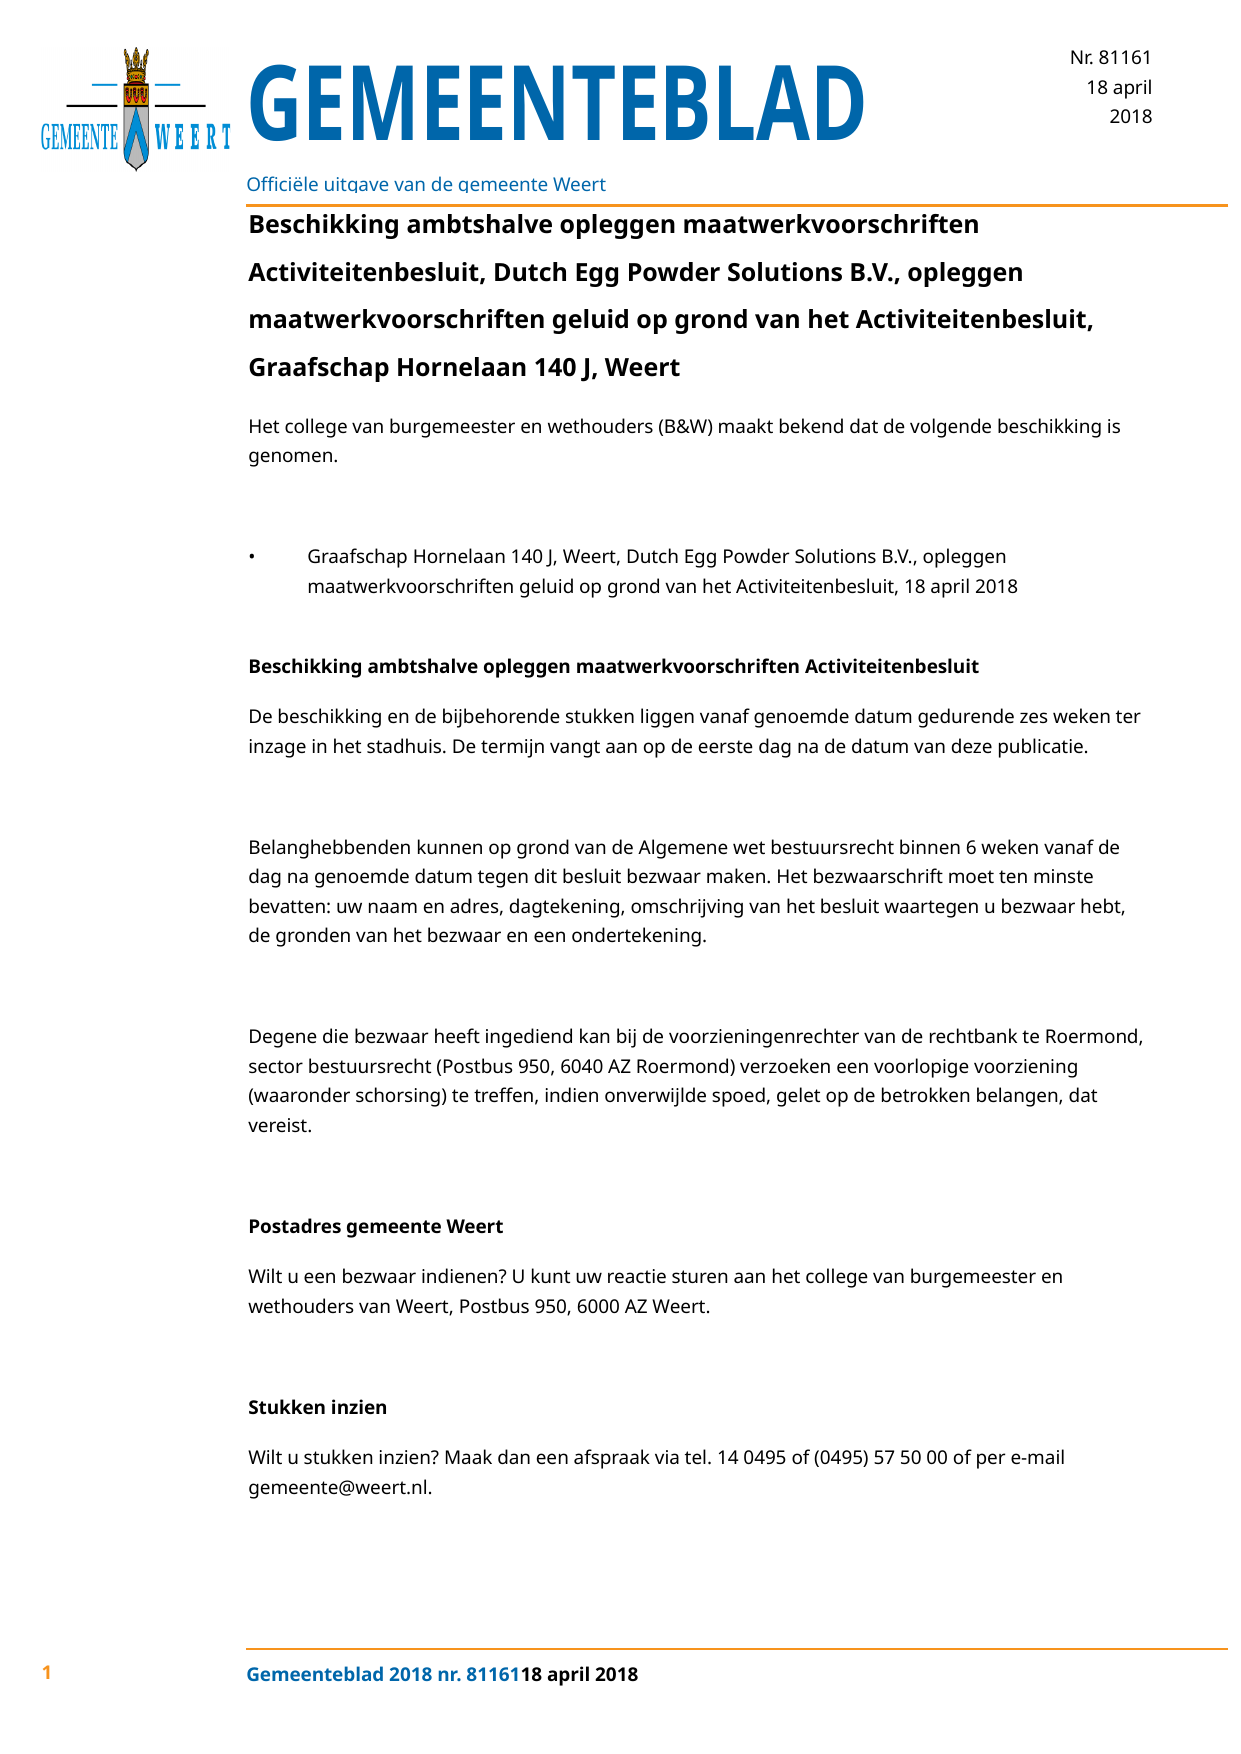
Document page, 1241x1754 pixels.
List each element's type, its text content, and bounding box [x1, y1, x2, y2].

list Graafschap Hornelaan 140 J, Weert, Dutch Egg Powder Solutions B.V., opleggen maatwerkvoorschriften geluid op grond van het Activiteitenbesluit, 18 april 2018 [248, 543, 1152, 599]
text Wilt u stukken inzien? Maak dan een afspraak via tel. 14 0495 of (0495) 57 50 00 of per e-mail gemeente@weert.nl. [248, 1444, 1152, 1500]
text Beschikking ambtshalve opleggen maatwerkvoorschriften Activiteitenbesluit, Dutch Egg Powder Solutions B.V., opleggen maatwerkvoorschriften geluid op grond van het Activiteitenbesluit, Graafschap Hornelaan 140 J, Weert [248, 207, 1152, 384]
text De beschikking en de bijbehorende stukken liggen vanaf genoemde datum gedurende zes weken ter inzage in het stadhuis. De termijn vangt aan op de eerste dag na de datum van deze publicatie. [248, 703, 1152, 759]
text Stukken inzien [248, 1394, 1152, 1420]
text Beschikking ambtshalve opleggen maatwerkvoorschriften Activiteitenbesluit [248, 653, 1152, 679]
picture [41, 47, 231, 172]
text Het college van burgemeester en wethouders (B&W) maakt bekend dat de volgende beschikking is genomen. [248, 413, 1152, 468]
text Degene die bezwaar heeft ingediend kan bij de voorzieningenrechter van de rechtbank te Roermond, sector bestuursrecht (Postbus 950, 6040 AZ Roermond) verzoeken een voorlopige voorziening (waaronder schorsing) te treffen, indien onverwijlde spoed, gelet op de betrokken belangen, dat vereist. [248, 1023, 1152, 1138]
text Postadres gemeente Weert [248, 1213, 1152, 1239]
text Wilt u een bezwaar indienen? U kunt uw reactie sturen aan het college van burgemeester en wethouders van Weert, Postbus 950, 6000 AZ Weert. [248, 1263, 1152, 1319]
text Belanghebbenden kunnen op grond van de Algemene wet bestuursrecht binnen 6 weken vanaf de dag na genoemde datum tegen dit besluit bezwaar maken. Het bezwaarschrift moet ten minste bevatten: uw naam en adres, dagtekening, omschrijving van het besluit waartegen u bezwaar hebt, de gronden van het bezwaar en een ondertekening. [248, 834, 1152, 948]
